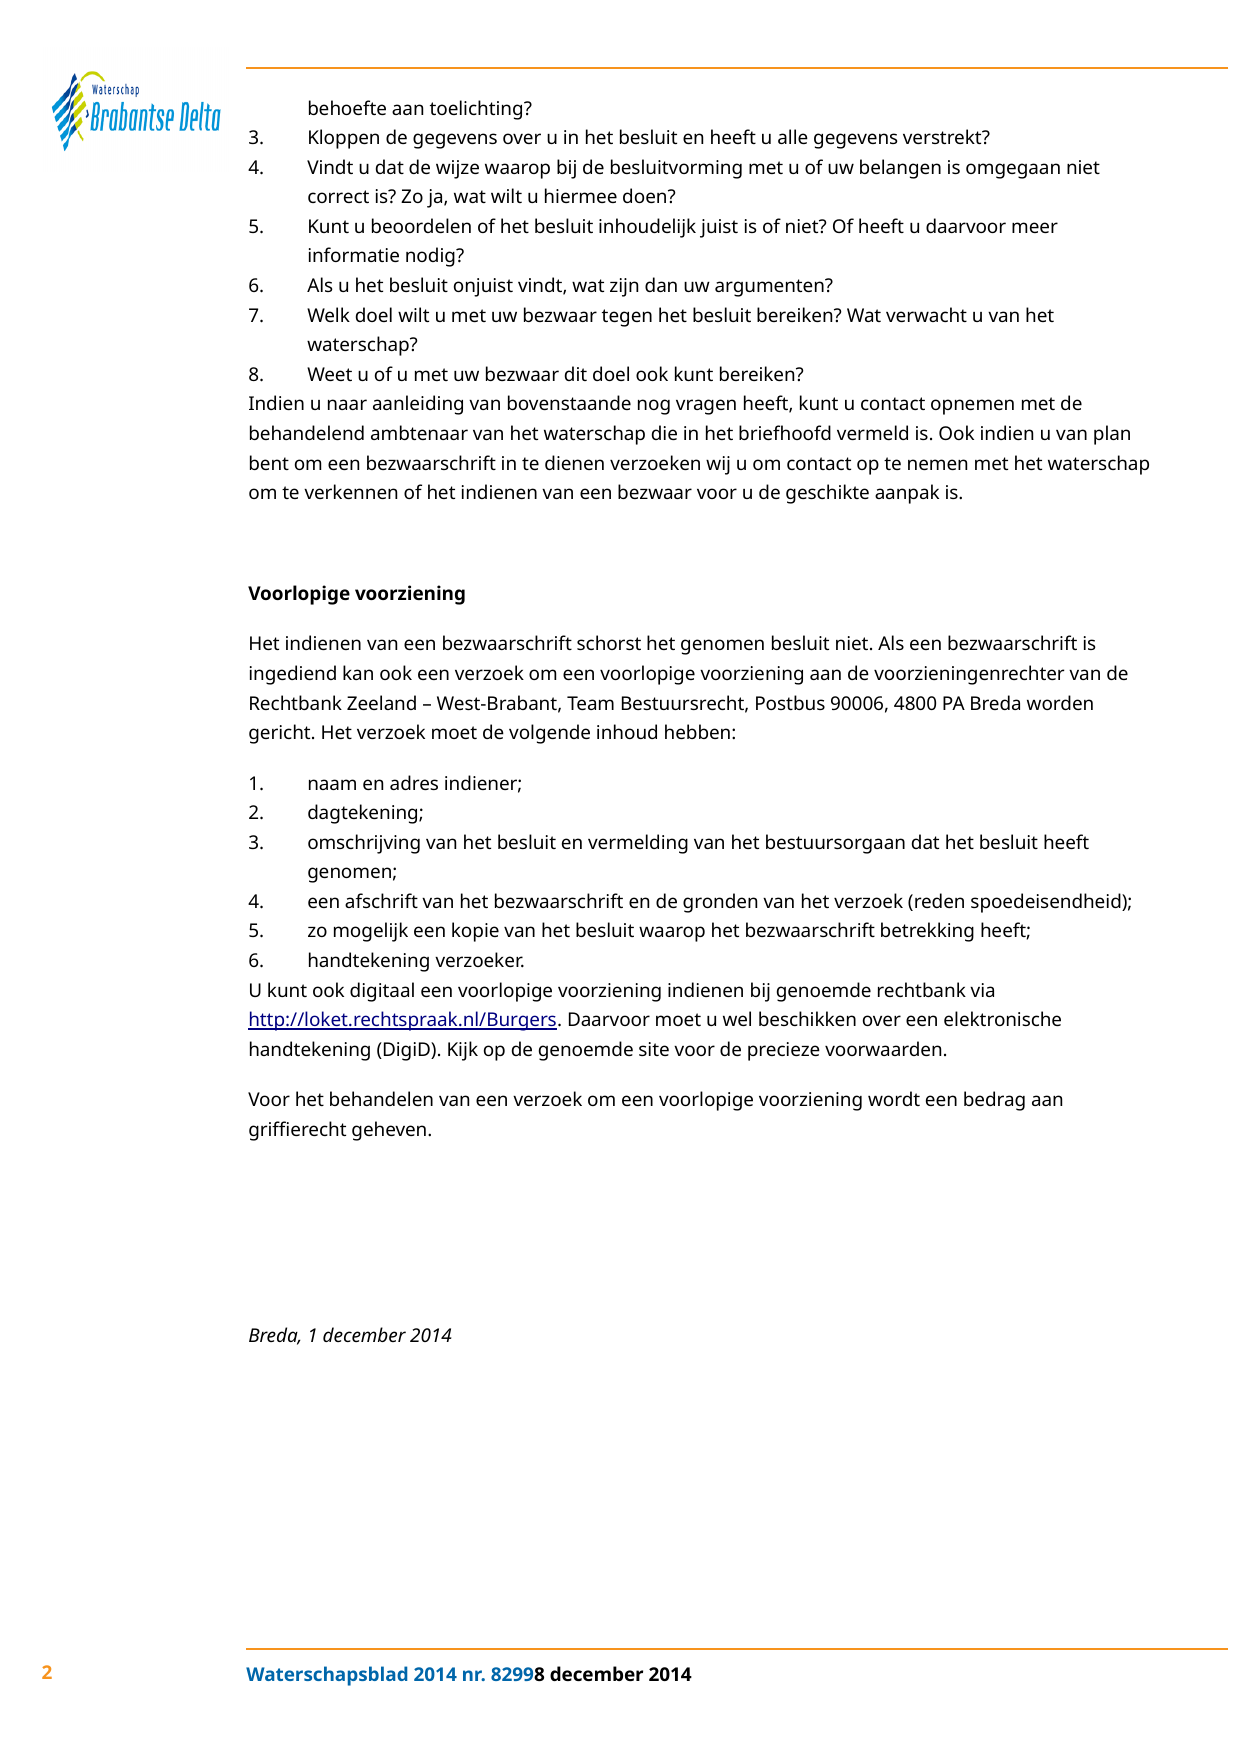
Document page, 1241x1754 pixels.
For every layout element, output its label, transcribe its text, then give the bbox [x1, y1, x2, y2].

list Kloppen de gegevens over u in het besluit en heeft u alle gegevens verstrekt? [248, 124, 1152, 150]
list Welk doel wilt u met uw bezwaar tegen het besluit bereiken? Wat verwacht u van het waterschap? [248, 302, 1152, 357]
list Als u het besluit onjuist vindt, wat zijn dan uw argumenten? [248, 272, 1152, 298]
list behoefte aan toelichting? [248, 95, 1152, 121]
list zo mogelijk een kopie van het besluit waarop het bezwaarschrift betrekking heeft; [248, 918, 1152, 943]
list omschrijving van het besluit en vermelding van het bestuursorgaan dat het besluit heeft genomen; [248, 829, 1152, 884]
list naam en adres indiener; [248, 770, 1152, 796]
list Weet u of u met uw bezwaar dit doel ook kunt bereiken? [248, 361, 1152, 387]
list Kunt u beoordelen of het besluit inhoudelijk juist is of niet? Of heeft u daarvoor meer informatie nodig? [248, 213, 1152, 268]
list handtekening verzoeker. [248, 947, 1152, 973]
text Indien u naar aanleiding van bovenstaande nog vragen heeft, kunt u contact opnemen met de behandelend ambtenaar van het waterschap die in het briefhoofd vermeld is. Ook indien u van plan bent om een bezwaarschrift in te dienen verzoeken wij u om contact op te nemen met het waterschap om te verkennen of het indienen van een bezwaar voor u de geschikte aanpak is. [248, 391, 1152, 505]
list Vindt u dat de wijze waarop bij de besluitvorming met u of uw belangen is omgegaan niet correct is? Zo ja, wat wilt u hiermee doen? [248, 154, 1152, 209]
list dagtekening; [248, 799, 1152, 825]
text Het indienen van een bezwaarschrift schorst het genomen besluit niet. Als een bezwaarschrift is ingediend kan ook een verzoek om een voorlopige voorziening aan de voorzieningenrechter van de Rechtbank Zeeland – West-Brabant, Team Bestuursrecht, Postbus 90006, 4800 PA Breda worden gericht. Het verzoek moet de volgende inhoud hebben: [248, 631, 1152, 745]
text Voorlopige voorziening [248, 580, 1152, 606]
text Voor het behandelen van een verzoek om een voorlopige voorziening wordt een bedrag aan griffierecht geheven. [248, 1086, 1152, 1142]
list een afschrift van het bezwaarschrift en de gronden van het verzoek (reden spoedeisendheid); [248, 888, 1152, 914]
text U kunt ook digitaal een voorlopige voorziening indienen bij genoemde rechtbank via http://loket.rechtspraak.nl/Burgers. Daarvoor moet u wel beschikken over een elektronische handtekening (DigiD). Kijk op de genoemde site voor de precieze voorwaarden. [248, 977, 1152, 1062]
text Breda, 1 december 2014 [248, 1323, 1152, 1348]
picture [41, 47, 231, 172]
